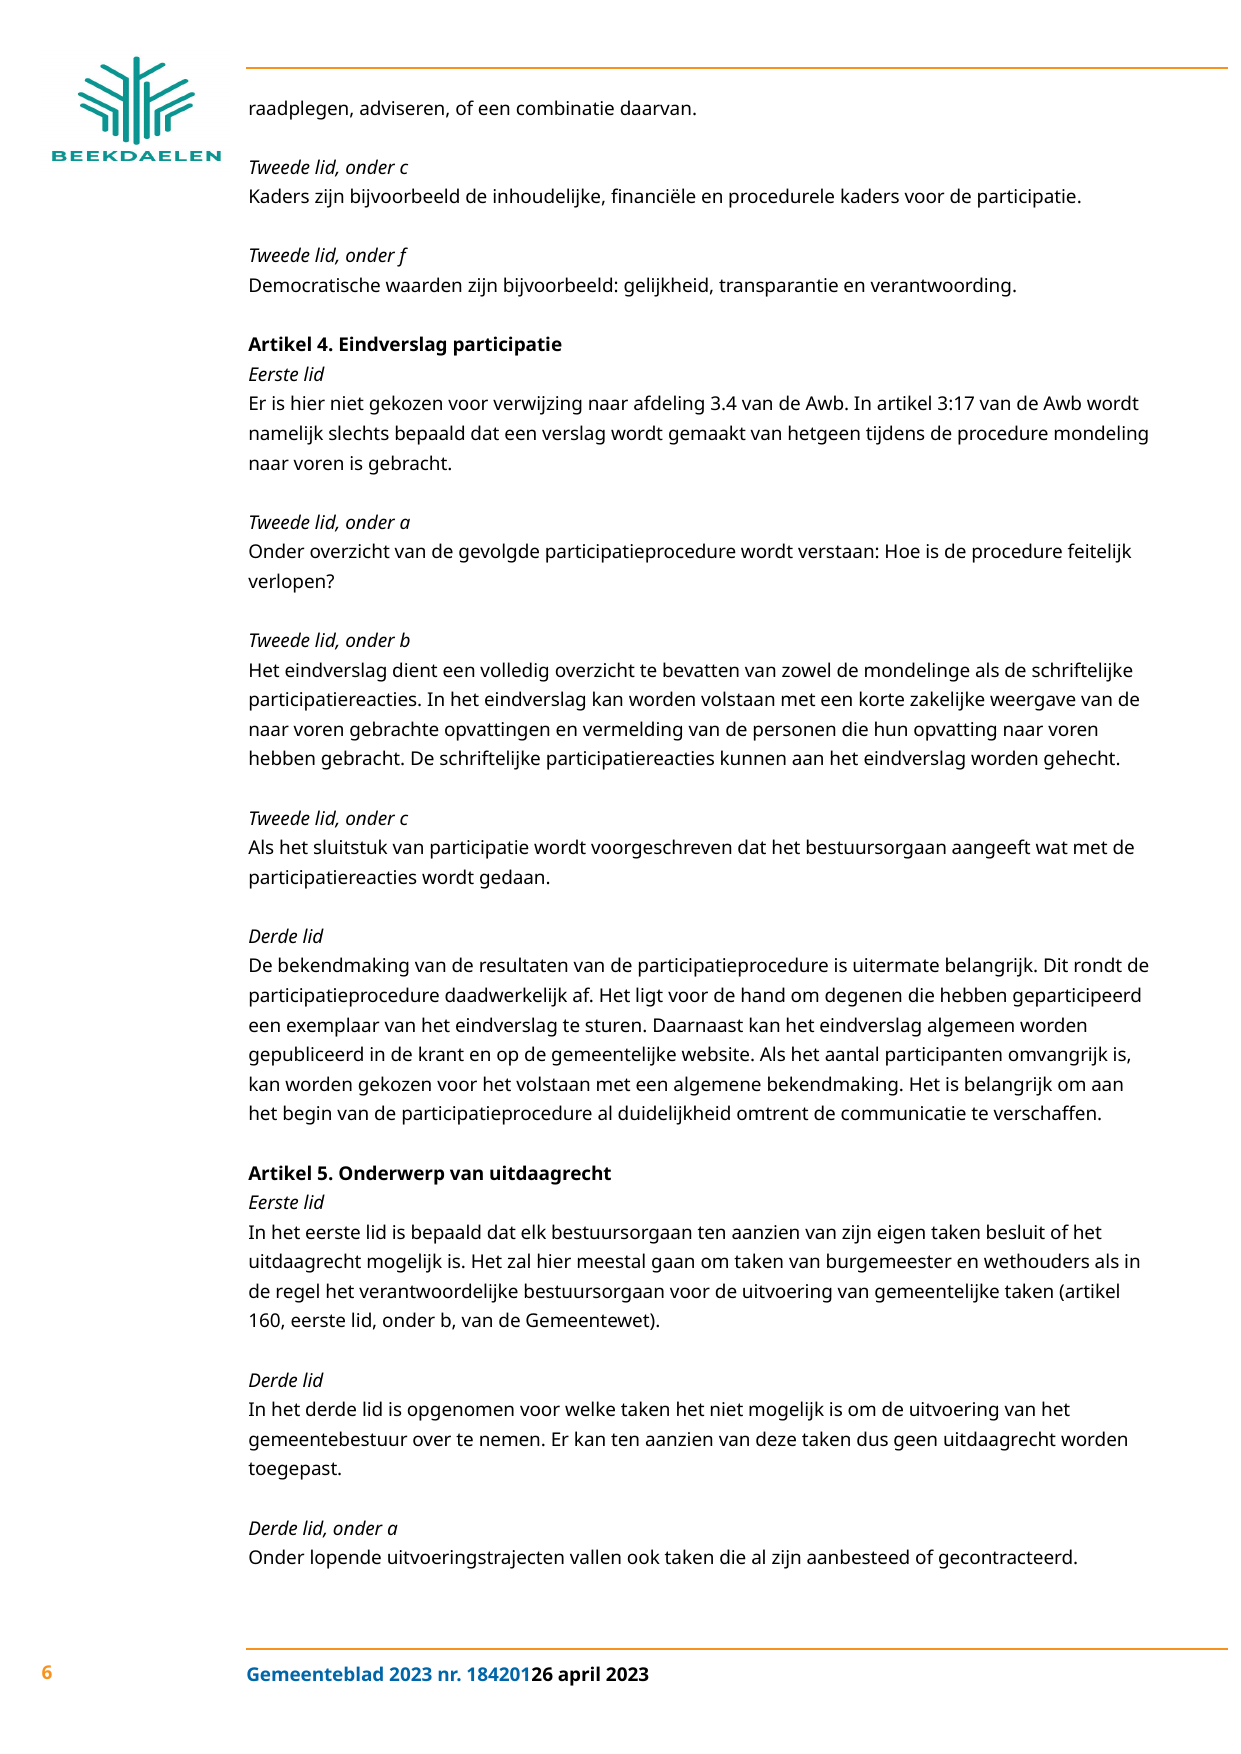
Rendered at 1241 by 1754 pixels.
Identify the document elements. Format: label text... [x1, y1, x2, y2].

text Artikel 4. Eindverslag participatie [248, 331, 1152, 357]
text Tweede lid, onder c [248, 805, 1152, 831]
text Tweede lid, onder a [248, 509, 1152, 535]
text Tweede lid, onder f [248, 243, 1152, 268]
text Eerste lid [248, 1189, 1152, 1215]
text In het eerste lid is bepaald dat elk bestuursorgaan ten aanzien van zijn eigen taken besluit of het uitdaagrecht mogelijk is. Het zal hier meestal gaan om taken van burgemeester en wethouders als in de regel het verantwoordelijke bestuursorgaan voor de uitvoering van gemeentelijke taken (artikel 160, eerste lid, onder b, van de Gemeentewet). [248, 1219, 1152, 1333]
text Democratische waarden zijn bijvoorbeeld: gelijkheid, transparantie en verantwoording. [248, 272, 1152, 298]
picture [41, 47, 231, 172]
text Onder lopende uitvoeringstrajecten vallen ook taken die al zijn aanbesteed of gecontracteerd. [248, 1544, 1152, 1570]
text Derde lid [248, 923, 1152, 949]
text Artikel 5. Onderwerp van uitdaagrecht [248, 1160, 1152, 1186]
text Als het sluitstuk van participatie wordt voorgeschreven dat het bestuursorgaan aangeeft wat met de participatiereacties wordt gedaan. [248, 834, 1152, 890]
text Derde lid, onder a [248, 1515, 1152, 1541]
text De bekendmaking van de resultaten van de participatieprocedure is uitermate belangrijk. Dit rondt de participatieprocedure daadwerkelijk af. Het ligt voor de hand om degenen die hebben geparticipeerd een exemplaar van het eindverslag te sturen. Daarnaast kan het eindverslag algemeen worden gepubliceerd in de krant en op de gemeentelijke website. Als het aantal participanten omvangrijk is, kan worden gekozen voor het volstaan met een algemene bekendmaking. Het is belangrijk om aan het begin van de participatieprocedure al duidelijkheid omtrent de communicatie te verschaffen. [248, 953, 1152, 1126]
text Kaders zijn bijvoorbeeld de inhoudelijke, financiële en procedurele kaders voor de participatie. [248, 183, 1152, 209]
text Derde lid [248, 1367, 1152, 1393]
text raadplegen, adviseren, of een combinatie daarvan. [248, 95, 1152, 121]
text Tweede lid, onder c [248, 154, 1152, 180]
text Tweede lid, onder b [248, 627, 1152, 653]
text Het eindverslag dient een volledig overzicht te bevatten van zowel de mondelinge als de schriftelijke participatiereacties. In het eindverslag kan worden volstaan met een korte zakelijke weergave van de naar voren gebrachte opvattingen en vermelding van de personen die hun opvatting naar voren hebben gebracht. De schriftelijke participatiereacties kunnen aan het eindverslag worden gehecht. [248, 657, 1152, 771]
text In het derde lid is opgenomen voor welke taken het niet mogelijk is om de uitvoering van het gemeentebestuur over te nemen. Er kan ten aanzien van deze taken dus geen uitdaagrecht worden toegepast. [248, 1396, 1152, 1481]
text Eerste lid [248, 361, 1152, 387]
text Onder overzicht van de gevolgde participatieprocedure wordt verstaan: Hoe is de procedure feitelijk verlopen? [248, 538, 1152, 594]
text Er is hier niet gekozen voor verwijzing naar afdeling 3.4 van de Awb. In artikel 3:17 van de Awb wordt namelijk slechts bepaald dat een verslag wordt gemaakt van hetgeen tijdens de procedure mondeling naar voren is gebracht. [248, 391, 1152, 476]
